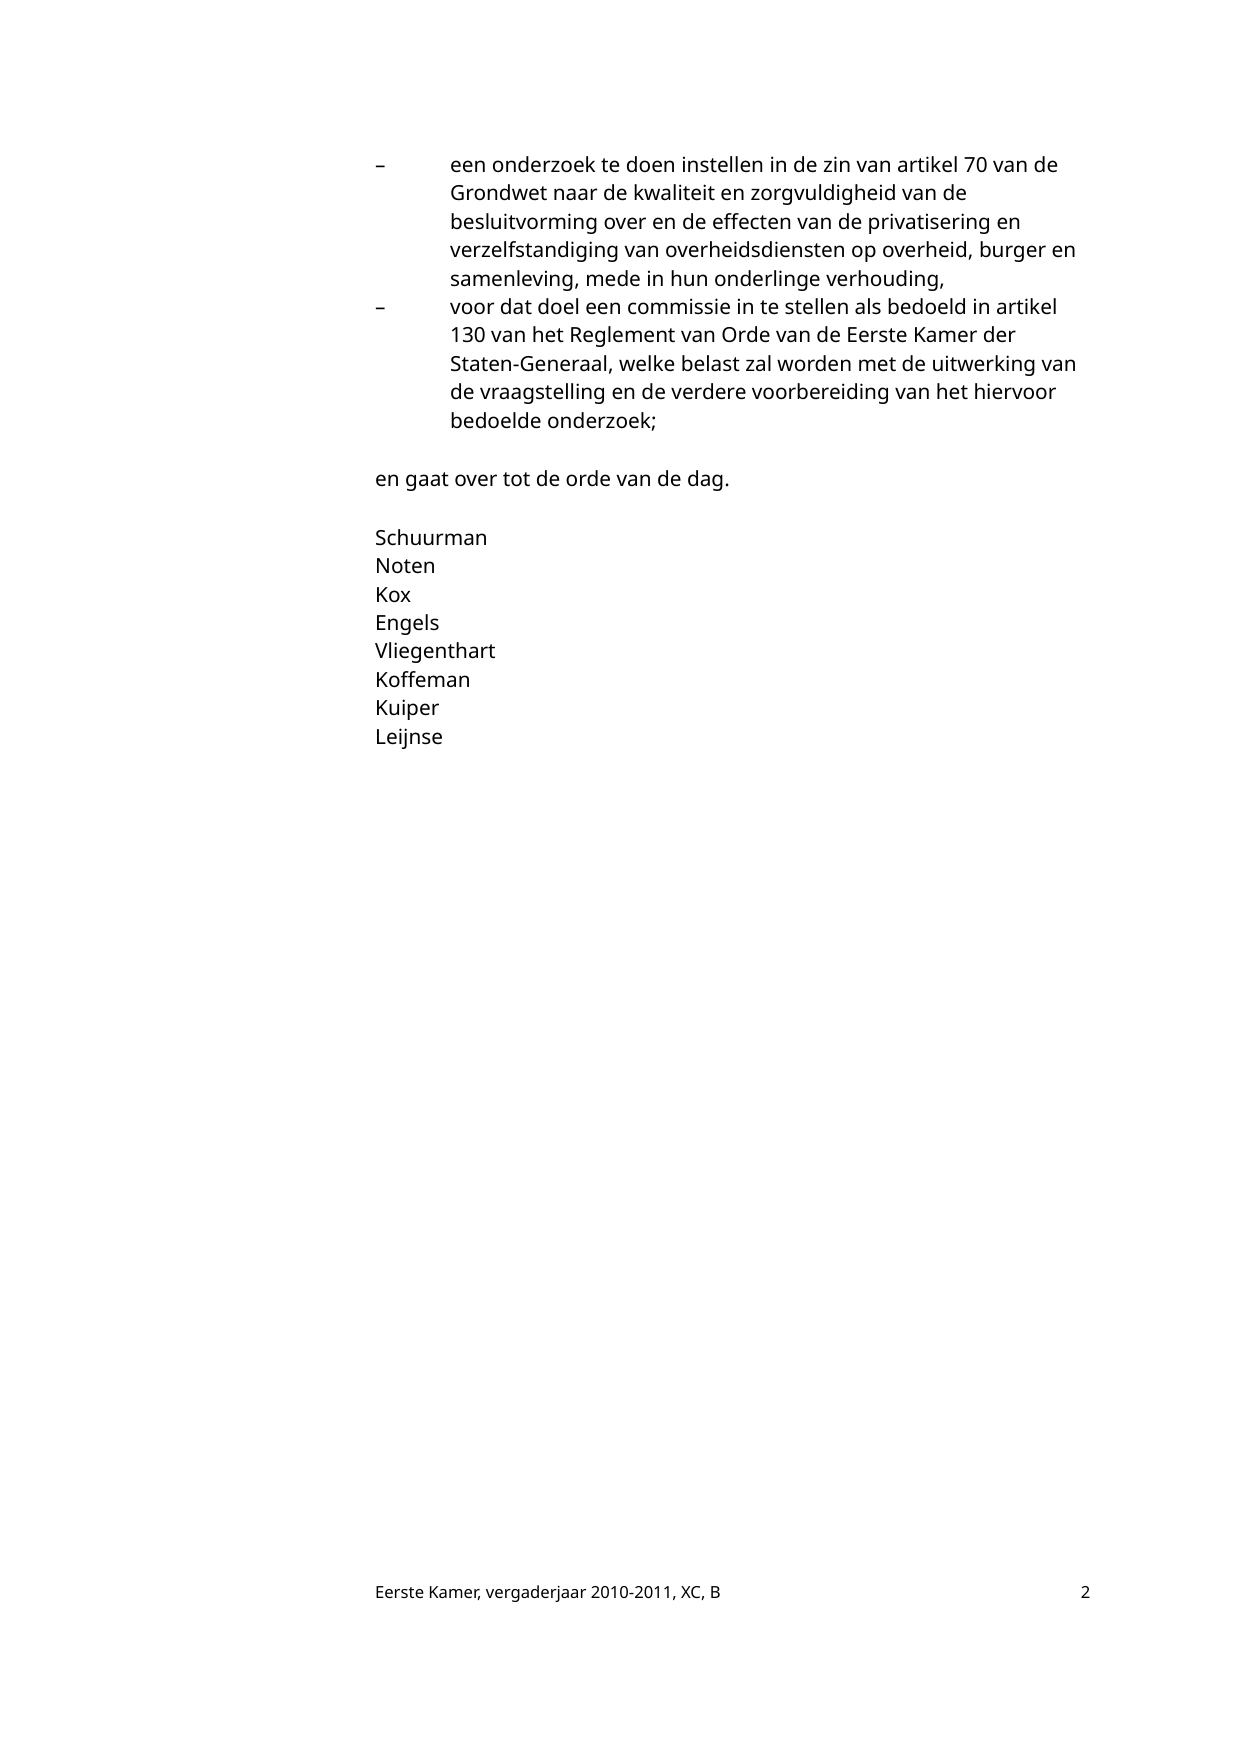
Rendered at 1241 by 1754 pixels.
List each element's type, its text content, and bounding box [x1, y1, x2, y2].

text en gaat over tot de orde van de dag. [375, 464, 1090, 493]
text Schuurman [375, 523, 1090, 551]
text Kuiper [375, 693, 1090, 722]
text Leijnse [375, 722, 1090, 750]
list voor dat doel een commissie in te stellen als bedoeld in artikel 130 van het Reglement van Orde van de Eerste Kamer der Staten-Generaal, welke belast zal worden met de uitwerking van de vraagstelling en de verdere voorbereiding van het hiervoor bedoelde onderzoek; [375, 292, 1090, 434]
text Vliegenthart [375, 637, 1090, 665]
text Kox [375, 580, 1090, 608]
text Koffeman [375, 665, 1090, 693]
list een onderzoek te doen instellen in de zin van artikel 70 van de Grondwet naar de kwaliteit en zorgvuldigheid van de besluitvorming over en de effecten van de privatisering en verzelfstandiging van overheidsdiensten op overheid, burger en samenleving, mede in hun onderlinge verhouding, [375, 150, 1090, 292]
text Noten [375, 551, 1090, 580]
text Engels [375, 608, 1090, 637]
